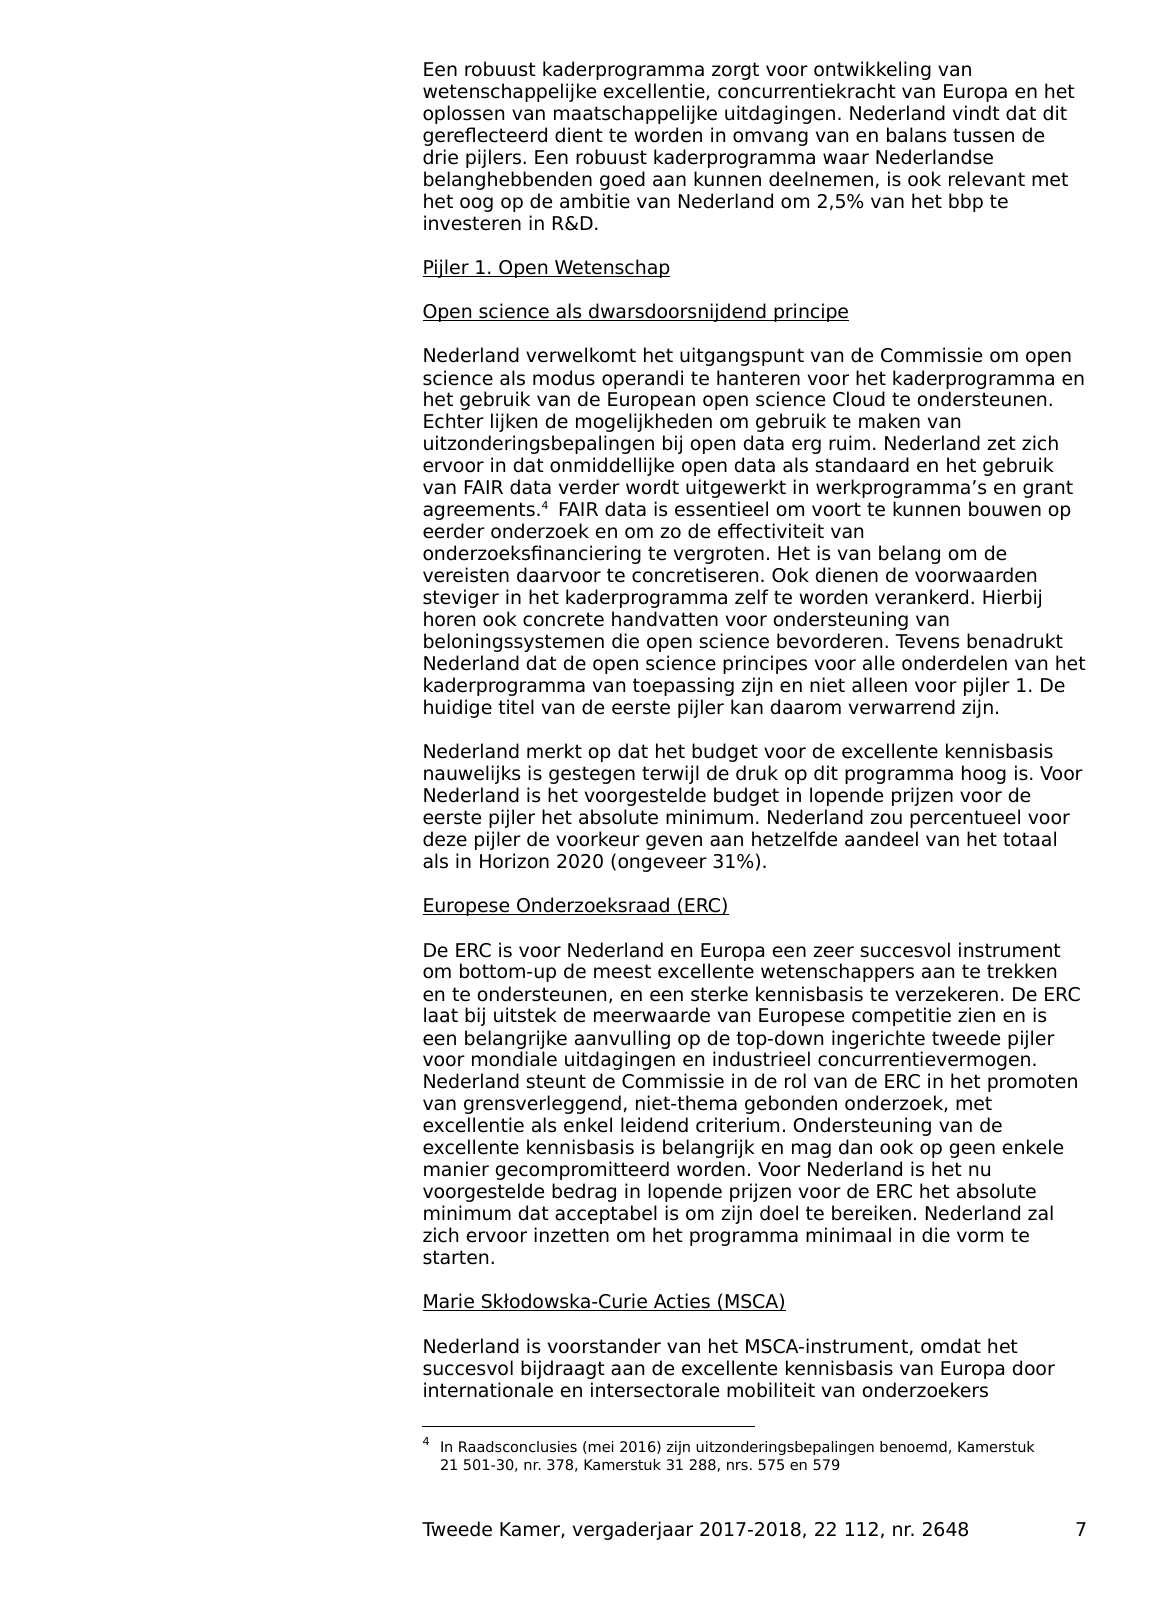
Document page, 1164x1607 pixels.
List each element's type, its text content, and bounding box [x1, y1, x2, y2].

text Nederland is voorstander van het MSCA-instrument, omdat het succesvol bijdraagt aan de excellente kennisbasis van Europa door internationale en intersectorale mobiliteit van onderzoekers [422, 1336, 1087, 1401]
subtitle Europese Onderzoeksraad (ERC) [422, 895, 1087, 917]
subtitle Open science als dwarsdoorsnijdend principe [422, 301, 1087, 323]
text Een robuust kaderprogramma zorgt voor ontwikkeling van wetenschappelijke excellentie, concurrentiekracht van Europa en het oplossen van maatschappelijke uitdagingen. Nederland vindt dat dit gereflecteerd dient te worden in omvang van en balans tussen de drie pijlers. Een robuust kaderprogramma waar Nederlandse belanghebbenden goed aan kunnen deelnemen, is ook relevant met het oog op de ambitie van Nederland om 2,5% van het bbp te investeren in R&D. [422, 59, 1087, 235]
text Nederland merkt op dat het budget voor de excellente kennisbasis nauwelijks is gestegen terwijl de druk op dit programma hoog is. Voor Nederland is het voorgestelde budget in lopende prijzen voor de eerste pijler het absolute minimum. Nederland zou percentueel voor deze pijler de voorkeur geven aan hetzelfde aandeel van het totaal als in Horizon 2020 (ongeveer 31%). [422, 741, 1087, 873]
text De ERC is voor Nederland en Europa een zeer succesvol instrument om bottom-up de meest excellente wetenschappers aan te trekken en te ondersteunen, en een sterke kennisbasis te verzekeren. De ERC laat bij uitstek de meerwaarde van Europese competitie zien en is een belangrijke aanvulling op de top-down ingerichte tweede pijler voor mondiale uitdagingen en industrieel concurrentievermogen. Nederland steunt de Commissie in de rol van de ERC in het promoten van grensverleggend, niet-thema gebonden onderzoek, met excellentie als enkel leidend criterium. Ondersteuning van de excellente kennisbasis is belangrijk en mag dan ook op geen enkele manier gecompromitteerd worden. Voor Nederland is het nu voorgestelde bedrag in lopende prijzen voor de ERC het absolute minimum dat acceptabel is om zijn doel te bereiken. Nederland zal zich ervoor inzetten om het programma minimaal in die vorm te starten. [422, 939, 1087, 1269]
text Nederland verwelkomt het uitgangspunt van de Commissie om open science als modus operandi te hanteren voor het kaderprogramma en het gebruik van de European open science Cloud te ondersteunen. Echter lijken de mogelijkheden om gebruik te maken van uitzonderingsbepalingen bij open data erg ruim. Nederland zet zich ervoor in dat onmiddellijke open data als standaard en het gebruik van FAIR data verder wordt uitgewerkt in werkprogramma’s en grant agreements. FAIR data is essentieel om voort te kunnen bouwen op eerder onderzoek en om zo de effectiviteit van onderzoeksfinanciering te vergroten. Het is van belang om de vereisten daarvoor te concretiseren. Ook dienen de voorwaarden steviger in het kaderprogramma zelf te worden verankerd. Hierbij horen ook concrete handvatten voor ondersteuning van beloningssystemen die open science bevorderen. Tevens benadrukt Nederland dat de open science principes voor alle onderdelen van het kaderprogramma van toepassing zijn en niet alleen voor pijler 1. De huidige titel van de eerste pijler kan daarom verwarrend zijn. [422, 345, 1087, 719]
subtitle Pijler 1. Open Wetenschap [422, 257, 1087, 279]
subtitle Marie Skłodowska-Curie Acties (MSCA) [422, 1291, 1087, 1313]
text In Raadsconclusies (mei 2016) zijn uitzonderingsbepalingen benoemd, Kamerstuk 21 501-30, nr. 378, Kamerstuk 31 288, nrs. 575 en 579 [422, 1435, 1087, 1474]
